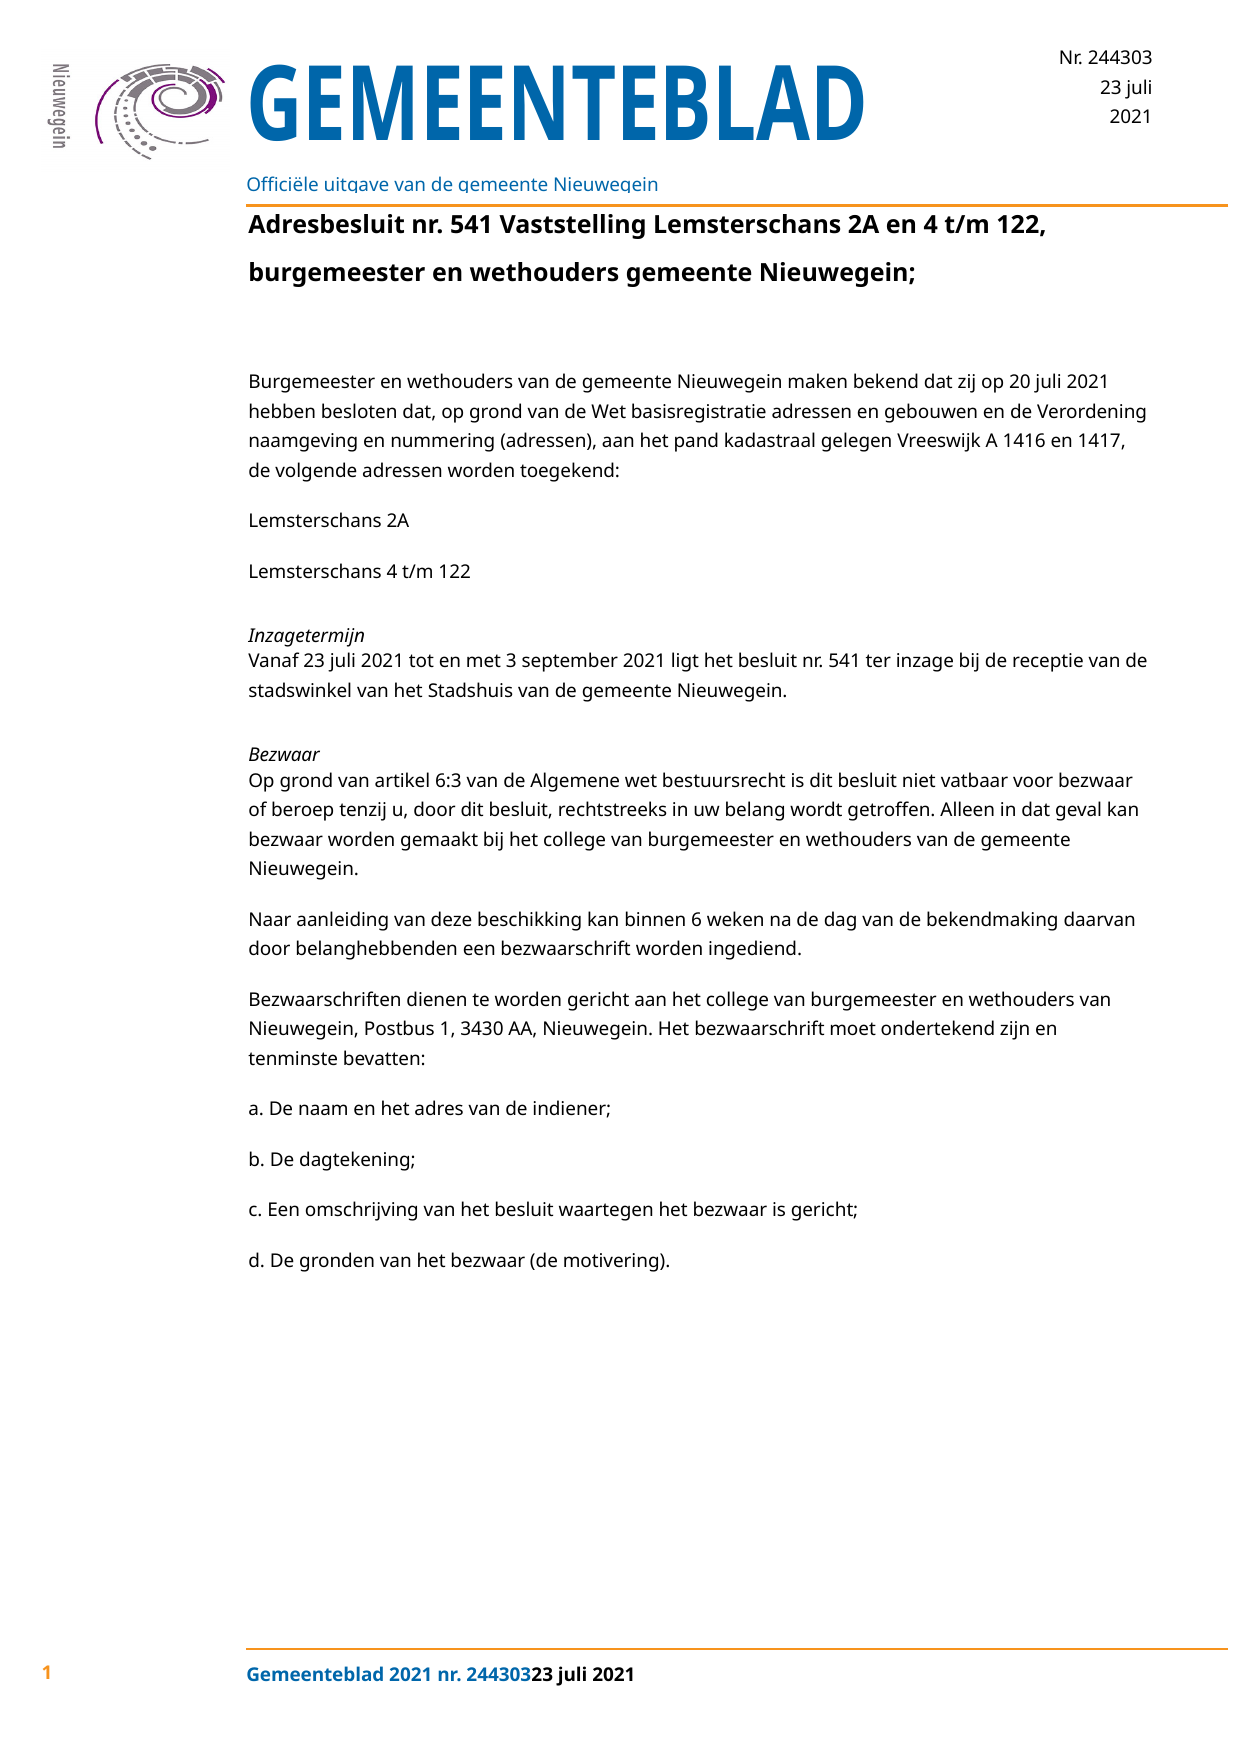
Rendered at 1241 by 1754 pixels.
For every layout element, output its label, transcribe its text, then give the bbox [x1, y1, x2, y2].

text Op grond van artikel 6:3 van de Algemene wet bestuursrecht is dit besluit niet vatbaar voor bezwaar of beroep tenzij u, door dit besluit, rechtstreeks in uw belang wordt getroffen. Alleen in dat geval kan bezwaar worden gemaakt bij het college van burgemeester en wethouders van de gemeente Nieuwegein. [248, 767, 1152, 881]
text b. De dagtekening; [248, 1146, 1152, 1172]
text Vanaf 23 juli 2021 tot en met 3 september 2021 ligt het besluit nr. 541 ter inzage bij de receptie van de stadswinkel van het Stadshuis van de gemeente Nieuwegein. [248, 648, 1152, 703]
text Naar aanleiding van deze beschikking kan binnen 6 weken na de dag van de bekendmaking daarvan door belanghebbenden een bezwaarschrift worden ingediend. [248, 906, 1152, 961]
picture [41, 47, 231, 172]
text d. De gronden van het bezwaar (de motivering). [248, 1247, 1152, 1273]
text Lemsterschans 2A [248, 507, 1152, 533]
text Bezwaarschriften dienen te worden gericht aan het college van burgemeester en wethouders van Nieuwegein, Postbus 1, 3430 AA, Nieuwegein. Het bezwaarschrift moet ondertekend zijn en tenminste bevatten: [248, 986, 1152, 1071]
text Adresbesluit nr. 541 Vaststelling Lemsterschans 2A en 4 t/m 122, burgemeester en wethouders gemeente Nieuwegein; [248, 207, 1152, 288]
text Lemsterschans 4 t/m 122 [248, 558, 1152, 584]
text Bezwaar [248, 741, 1152, 767]
text a. De naam en het adres van de indiener; [248, 1096, 1152, 1121]
text Inzagetermijn [248, 622, 1152, 648]
text c. Een omschrijving van het besluit waartegen het bezwaar is gericht; [248, 1196, 1152, 1222]
text Burgemeester en wethouders van de gemeente Nieuwegein maken bekend dat zij op 20 juli 2021 hebben besloten dat, op grond van de Wet basisregistratie adressen en gebouwen en de Verordening naamgeving en nummering (adressen), aan het pand kadastraal gelegen Vreeswijk A 1416 en 1417, de volgende adressen worden toegekend: [248, 368, 1152, 483]
